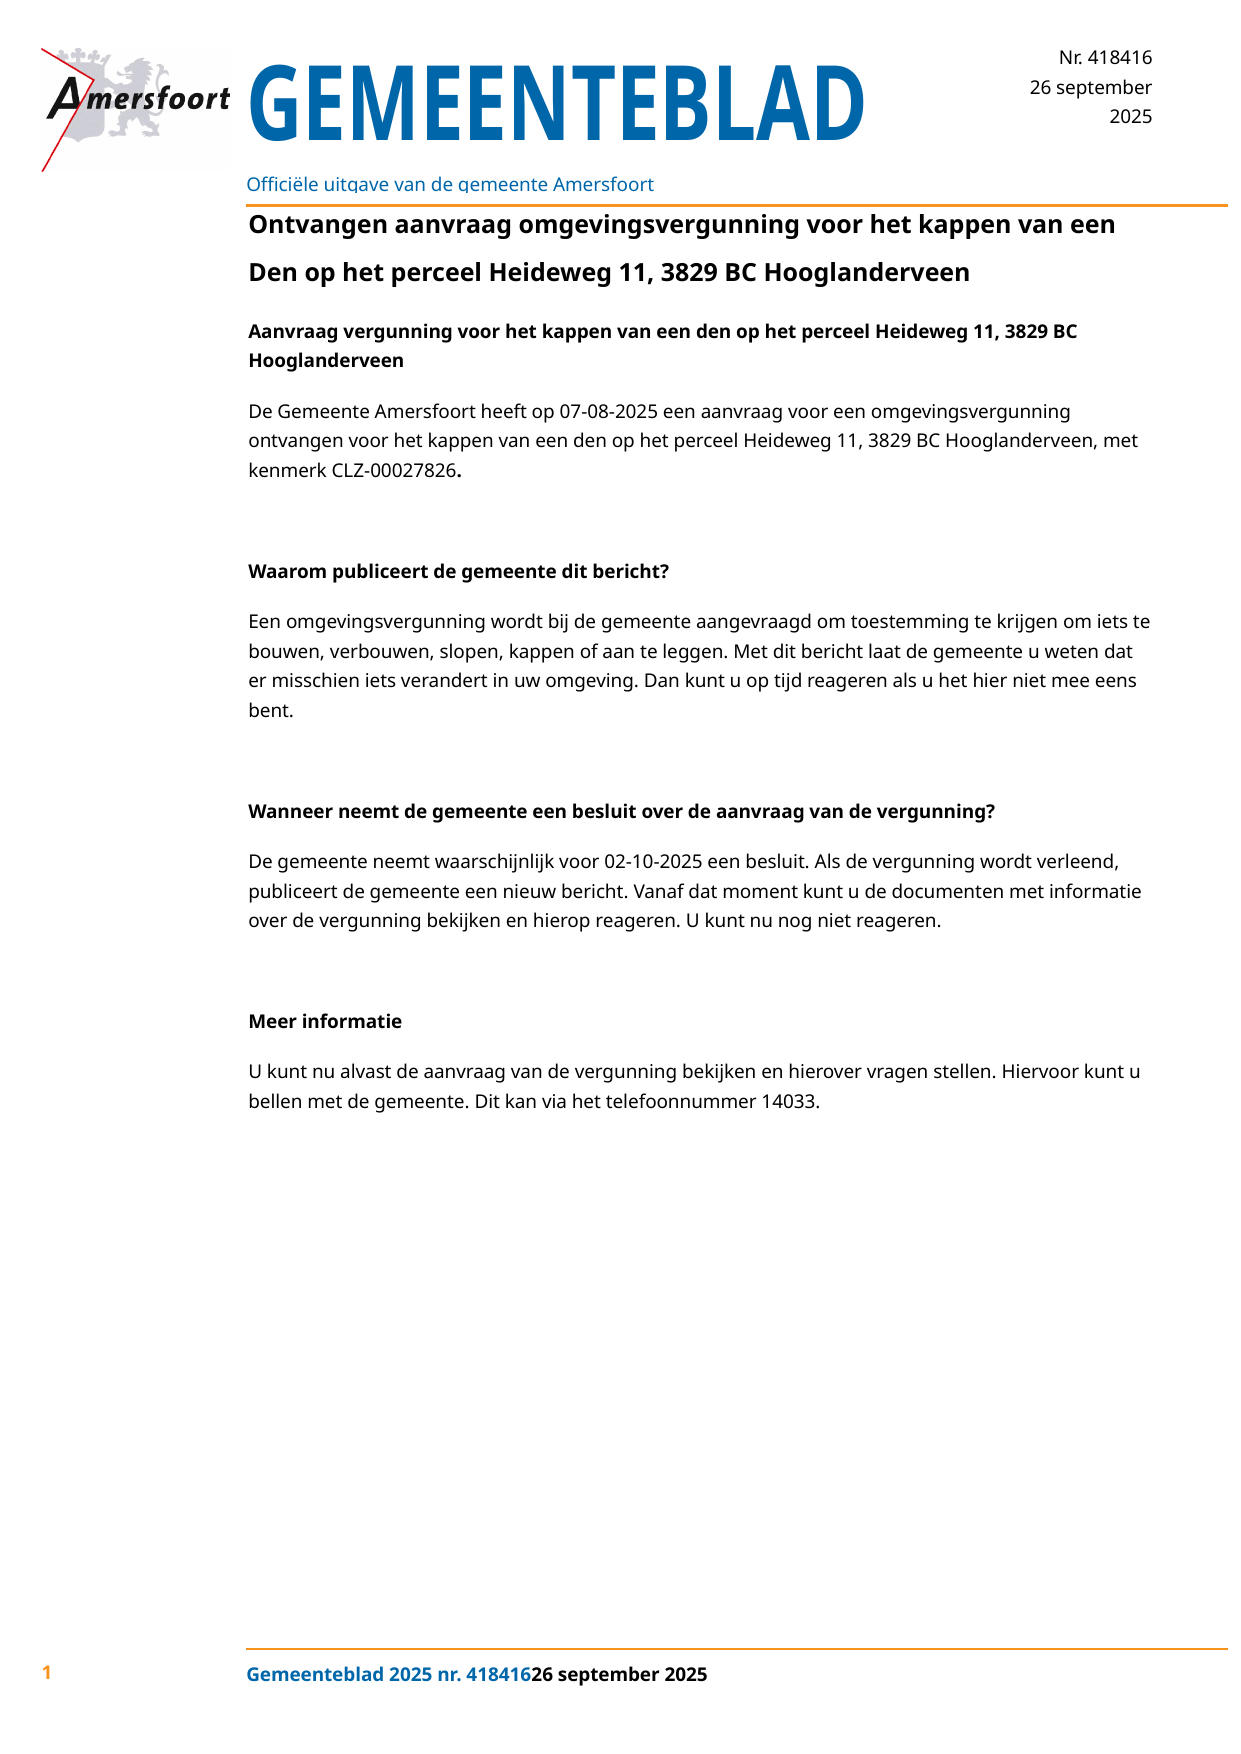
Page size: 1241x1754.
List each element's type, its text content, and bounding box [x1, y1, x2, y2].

text Wanneer neemt de gemeente een besluit over de aanvraag van de vergunning? [248, 798, 1152, 824]
text Meer informatie [248, 1008, 1152, 1034]
text Aanvraag vergunning voor het kappen van een den op het perceel Heideweg 11, 3829 BC Hooglanderveen [248, 318, 1152, 373]
text Ontvangen aanvraag omgevingsvergunning voor het kappen van een Den op het perceel Heideweg 11, 3829 BC Hooglanderveen [248, 207, 1152, 288]
text Waarom publiceert de gemeente dit bericht? [248, 558, 1152, 584]
text Een omgevingsvergunning wordt bij de gemeente aangevraagd om toestemming te krijgen om iets te bouwen, verbouwen, slopen, kappen of aan te leggen. Met dit bericht laat de gemeente u weten dat er misschien iets verandert in uw omgeving. Dan kunt u op tijd reageren als u het hier niet mee eens bent. [248, 608, 1152, 723]
text U kunt nu alvast de aanvraag van de vergunning bekijken en hierover vragen stellen. Hiervoor kunt u bellen met de gemeente. Dit kan via het telefoonnummer 14033. [248, 1059, 1152, 1114]
text De gemeente neemt waarschijnlijk voor 02-10-2025 een besluit. Als de vergunning wordt verleend, publiceert de gemeente een nieuw bericht. Vanaf dat moment kunt u de documenten met informatie over de vergunning bekijken en hierop reageren. U kunt nu nog niet reageren. [248, 848, 1152, 933]
picture [41, 47, 231, 172]
text De Gemeente Amersfoort heeft op 07-08-2025 een aanvraag voor een omgevingsvergunning ontvangen voor het kappen van een den op het perceel Heideweg 11, 3829 BC Hooglanderveen, met kenmerk CLZ-00027826. [248, 398, 1152, 483]
